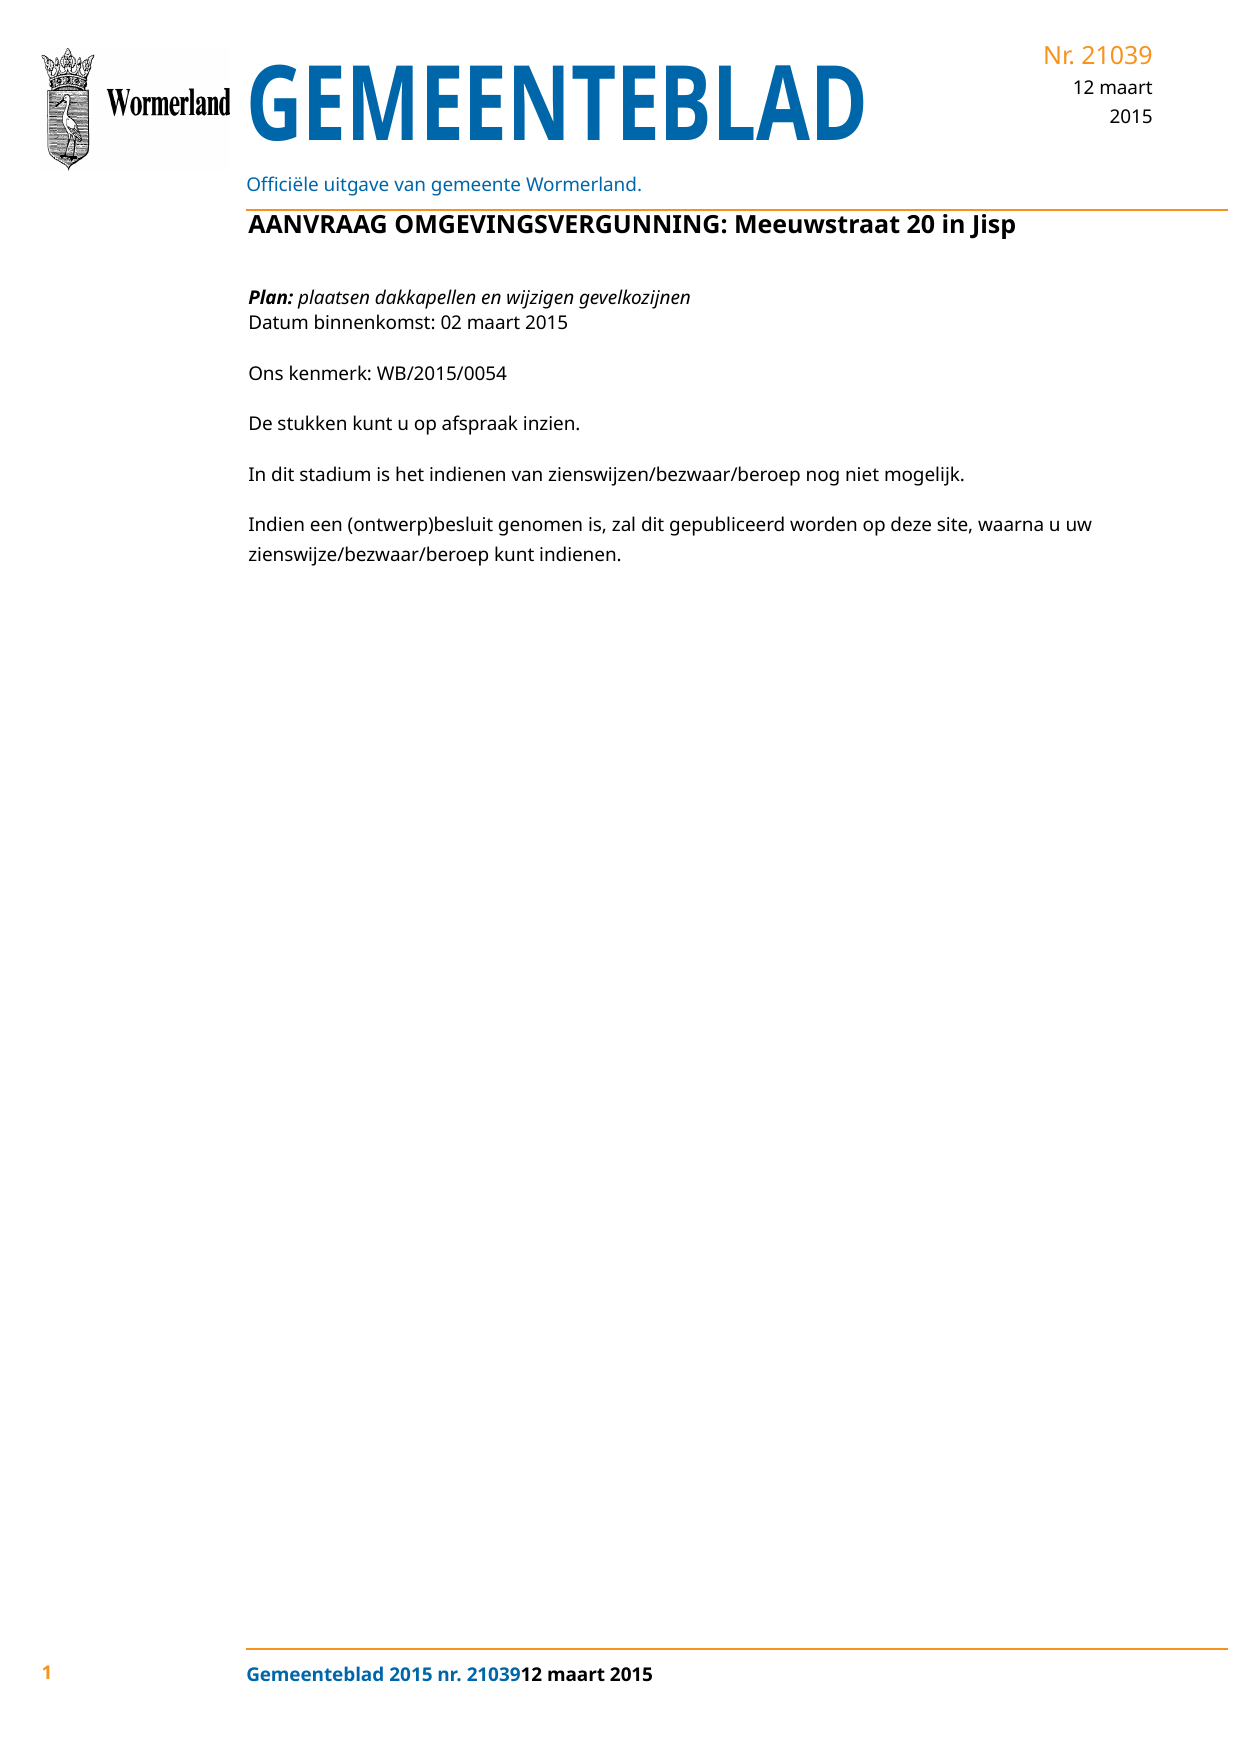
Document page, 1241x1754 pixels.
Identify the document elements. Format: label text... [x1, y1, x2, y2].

picture [41, 47, 231, 172]
text Ons kenmerk: WB/2015/0054 [248, 360, 1152, 386]
text De stukken kunt u op afspraak inzien. [248, 410, 1152, 436]
text In dit stadium is het indienen van zienswijzen/bezwaar/beroep nog niet mogelijk. [248, 461, 1152, 487]
text Datum binnenkomst: 02 maart 2015 [248, 309, 1152, 335]
text AANVRAAG OMGEVINGSVERGUNNING: Meeuwstraat 20 in Jisp [248, 211, 1152, 241]
text Plan: plaatsen dakkapellen en wijzigen gevelkozijnen [248, 284, 1152, 309]
text Indien een (ontwerp)besluit genomen is, zal dit gepubliceerd worden op deze site, waarna u uw zienswijze/bezwaar/beroep kunt indienen. [248, 511, 1152, 567]
